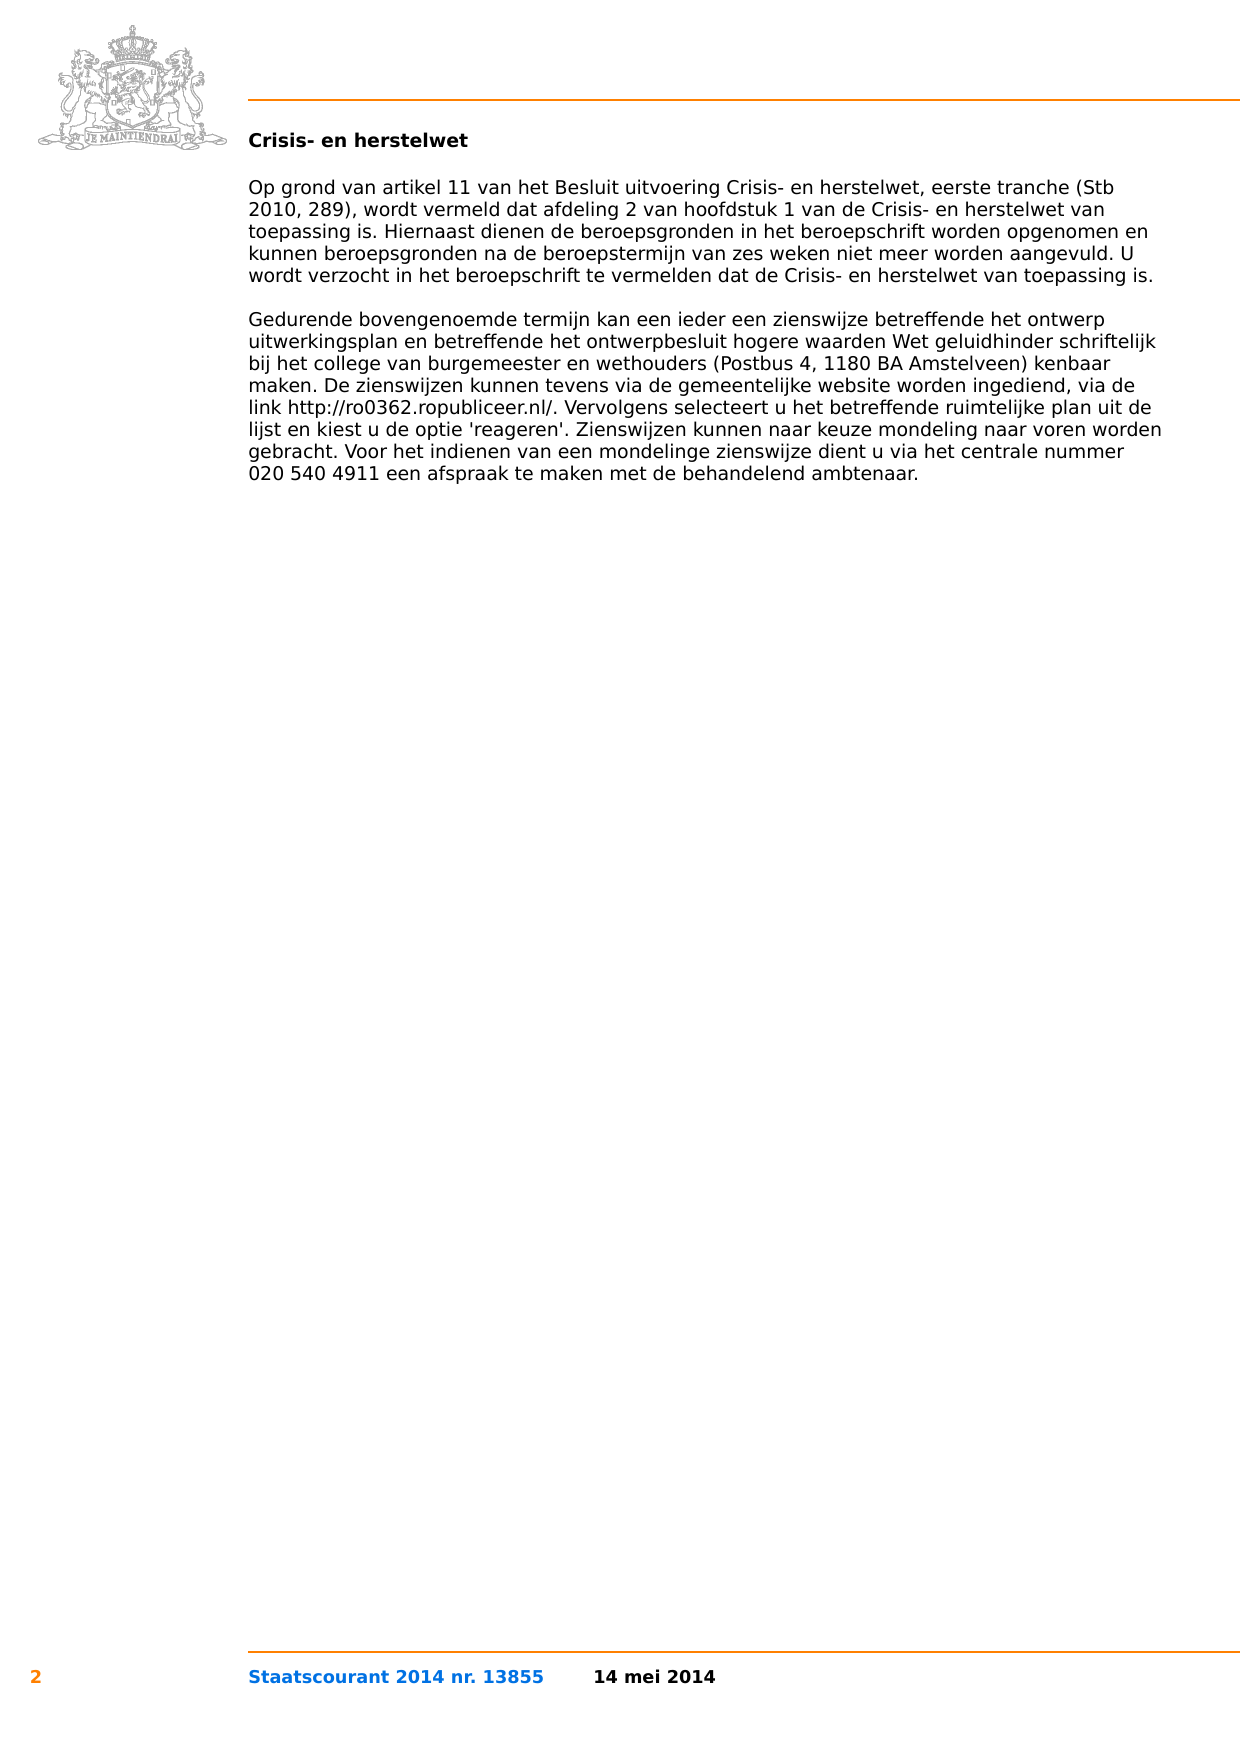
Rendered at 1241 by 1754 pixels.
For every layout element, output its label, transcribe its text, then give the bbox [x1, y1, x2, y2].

text Gedurende bovengenoemde termijn kan een ieder een zienswijze betreffende het ontwerp uitwerkingsplan en betreffende het ontwerpbesluit hogere waarden Wet geluidhinder schriftelijk bij het college van burgemeester en wethouders (Postbus 4, 1180 BA Amstelveen) kenbaar maken. De zienswijzen kunnen tevens via de gemeentelijke website worden ingediend, via de link http://ro0362.ropubliceer.nl/. Vervolgens selecteert u het betreffende ruimtelijke plan uit de lijst en kiest u de optie 'reageren'. Zienswijzen kunnen naar keuze mondeling naar voren worden gebracht. Voor het indienen van een mondelinge zienswijze dient u via het centrale nummer 020 540 4911 een afspraak te maken met de behandelend ambtenaar. [248, 309, 1163, 484]
subtitle Crisis- en herstelwet [248, 130, 1163, 152]
picture [38, 25, 227, 150]
text Op grond van artikel 11 van het Besluit uitvoering Crisis- en herstelwet, eerste tranche (Stb 2010, 289), wordt vermeld dat afdeling 2 van hoofdstuk 1 van de Crisis- en herstelwet van toepassing is. Hiernaast dienen de beroepsgronden in het beroepschrift worden opgenomen en kunnen beroepsgronden na de beroepstermijn van zes weken niet meer worden aangevuld. U wordt verzocht in het beroepschrift te vermelden dat de Crisis- en herstelwet van toepassing is. [248, 177, 1163, 287]
